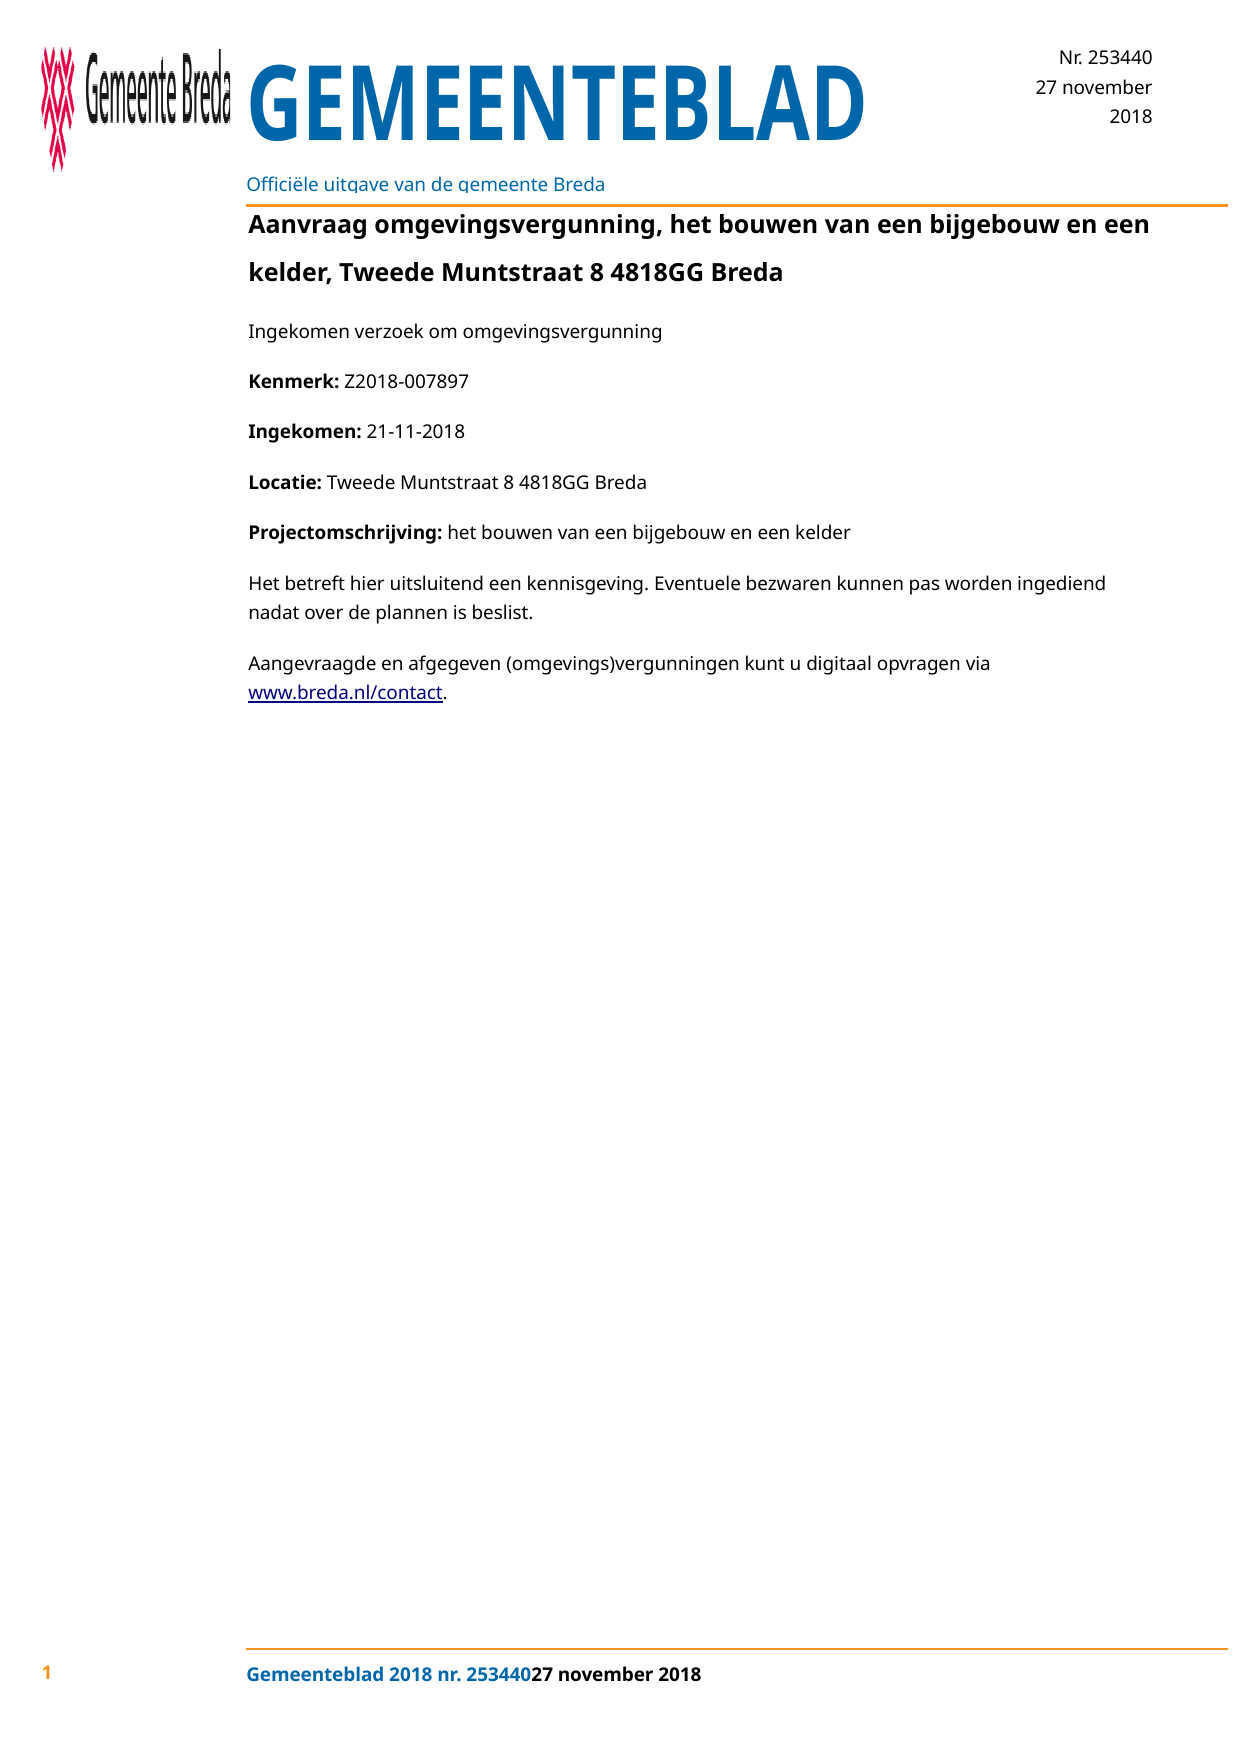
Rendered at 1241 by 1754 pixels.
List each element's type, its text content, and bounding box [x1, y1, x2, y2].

text Kenmerk: Z2018-007897 [248, 368, 1152, 394]
text Aanvraag omgevingsvergunning, het bouwen van een bijgebouw en een kelder, Tweede Muntstraat 8 4818GG Breda [248, 207, 1152, 288]
picture [41, 47, 231, 172]
text Het betreft hier uitsluitend een kennisgeving. Eventuele bezwaren kunnen pas worden ingediend nadat over de plannen is beslist. [248, 570, 1152, 625]
text Ingekomen: 21-11-2018 [248, 419, 1152, 444]
text Aangevraagde en afgegeven (omgevings)vergunningen kunt u digitaal opvragen via www.breda.nl/contact. [248, 650, 1152, 705]
text Projectomschrijving: het bouwen van een bijgebouw en een kelder [248, 519, 1152, 545]
text Locatie: Tweede Muntstraat 8 4818GG Breda [248, 469, 1152, 495]
text Ingekomen verzoek om omgevingsvergunning [248, 318, 1152, 344]
